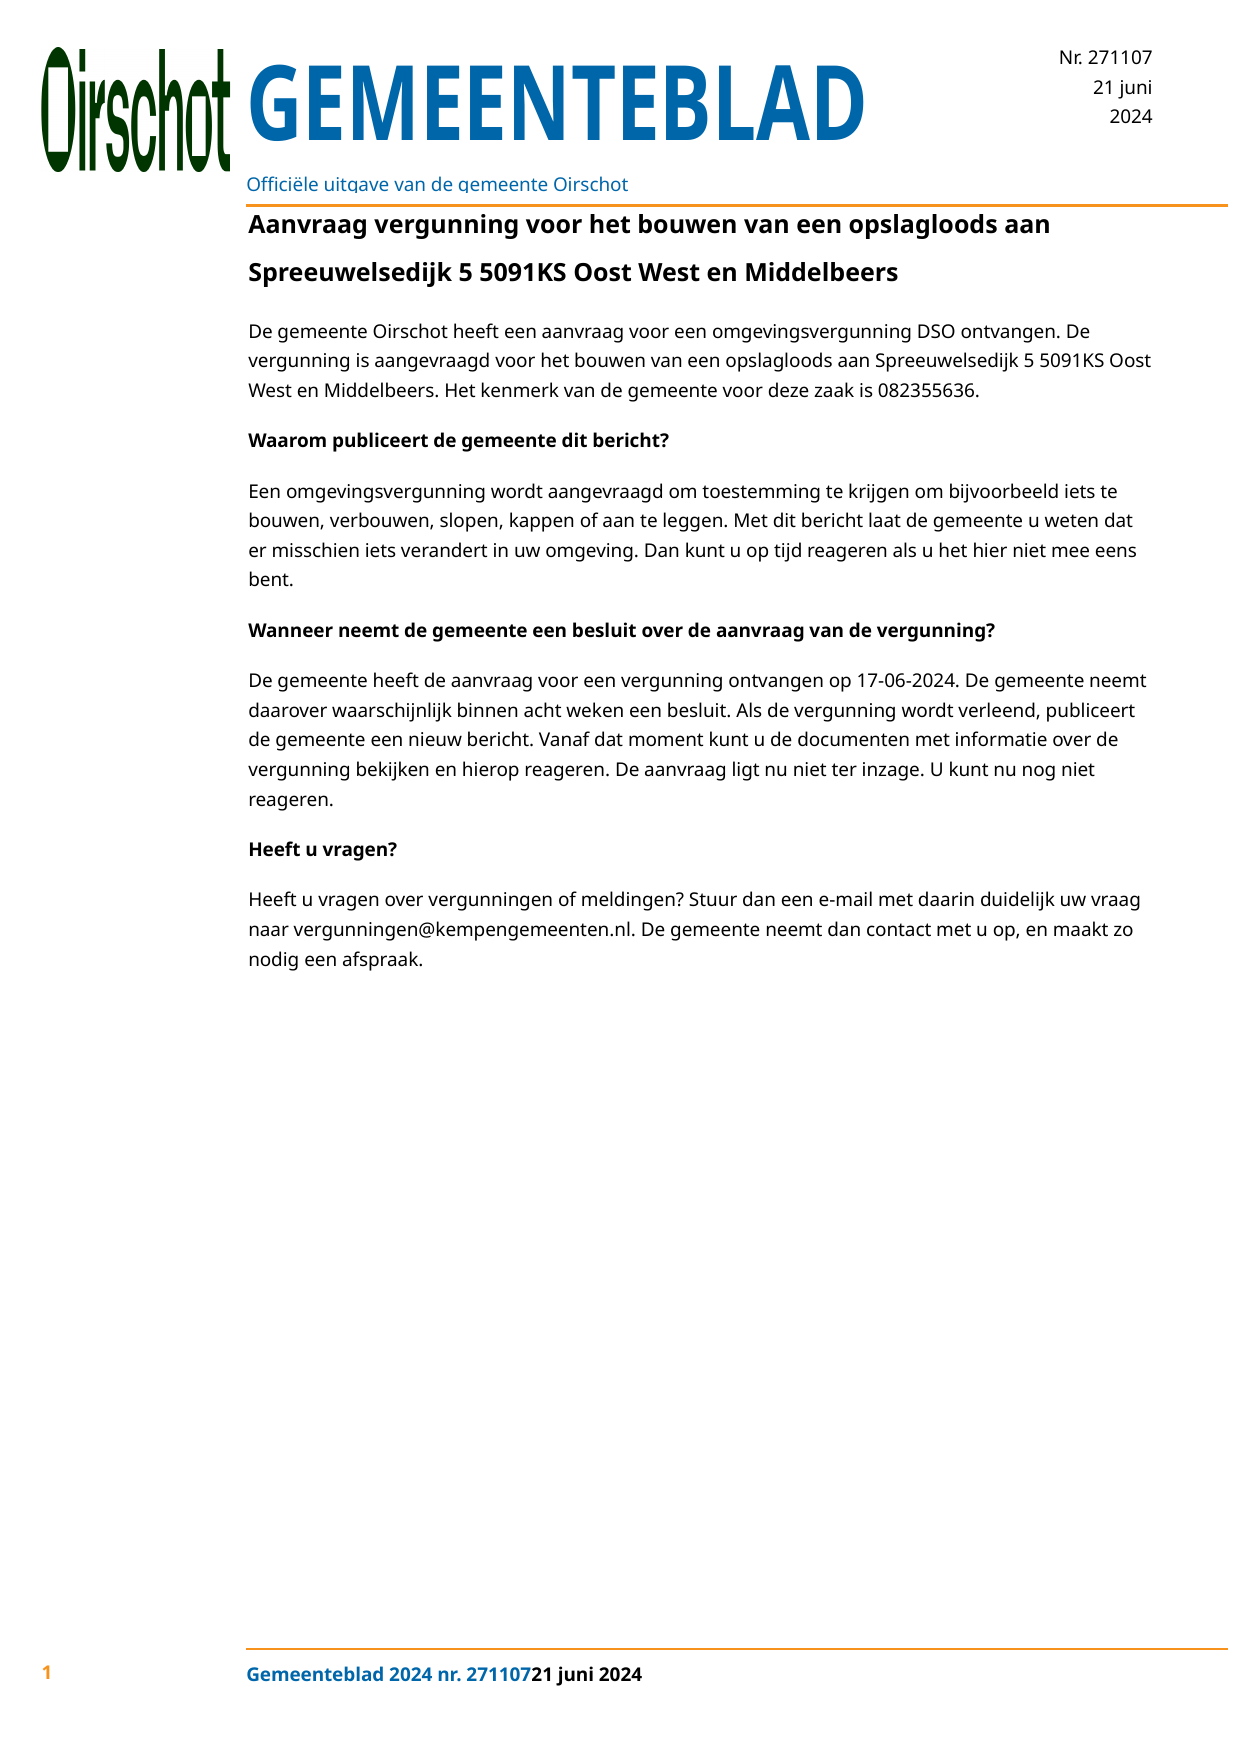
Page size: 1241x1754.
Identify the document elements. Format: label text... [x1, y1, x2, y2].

text Een omgevingsvergunning wordt aangevraagd om toestemming te krijgen om bijvoorbeeld iets te bouwen, verbouwen, slopen, kappen of aan te leggen. Met dit bericht laat de gemeente u weten dat er misschien iets verandert in uw omgeving. Dan kunt u op tijd reageren als u het hier niet mee eens bent. [248, 478, 1152, 592]
text Aanvraag vergunning voor het bouwen van een opslagloods aan Spreeuwelsedijk 5 5091KS Oost West en Middelbeers [248, 207, 1152, 288]
text Waarom publiceert de gemeente dit bericht? [248, 427, 1152, 453]
text Heeft u vragen over vergunningen of meldingen? Stuur dan een e-mail met daarin duidelijk uw vraag naar vergunningen@kempengemeenten.nl. De gemeente neemt dan contact met u op, en maakt zo nodig een afspraak. [248, 887, 1152, 972]
picture [41, 47, 231, 172]
text Heeft u vragen? [248, 836, 1152, 862]
text Wanneer neemt de gemeente een besluit over de aanvraag van de vergunning? [248, 617, 1152, 643]
text De gemeente heeft de aanvraag voor een vergunning ontvangen op 17-06-2024. De gemeente neemt daarover waarschijnlijk binnen acht weken een besluit. Als de vergunning wordt verleend, publiceert de gemeente een nieuw bericht. Vanaf dat moment kunt u de documenten met informatie over de vergunning bekijken en hierop reageren. De aanvraag ligt nu niet ter inzage. U kunt nu nog niet reageren. [248, 667, 1152, 812]
text De gemeente Oirschot heeft een aanvraag voor een omgevingsvergunning DSO ontvangen. De vergunning is aangevraagd voor het bouwen van een opslagloods aan Spreeuwelsedijk 5 5091KS Oost West en Middelbeers. Het kenmerk van de gemeente voor deze zaak is 082355636. [248, 318, 1152, 403]
